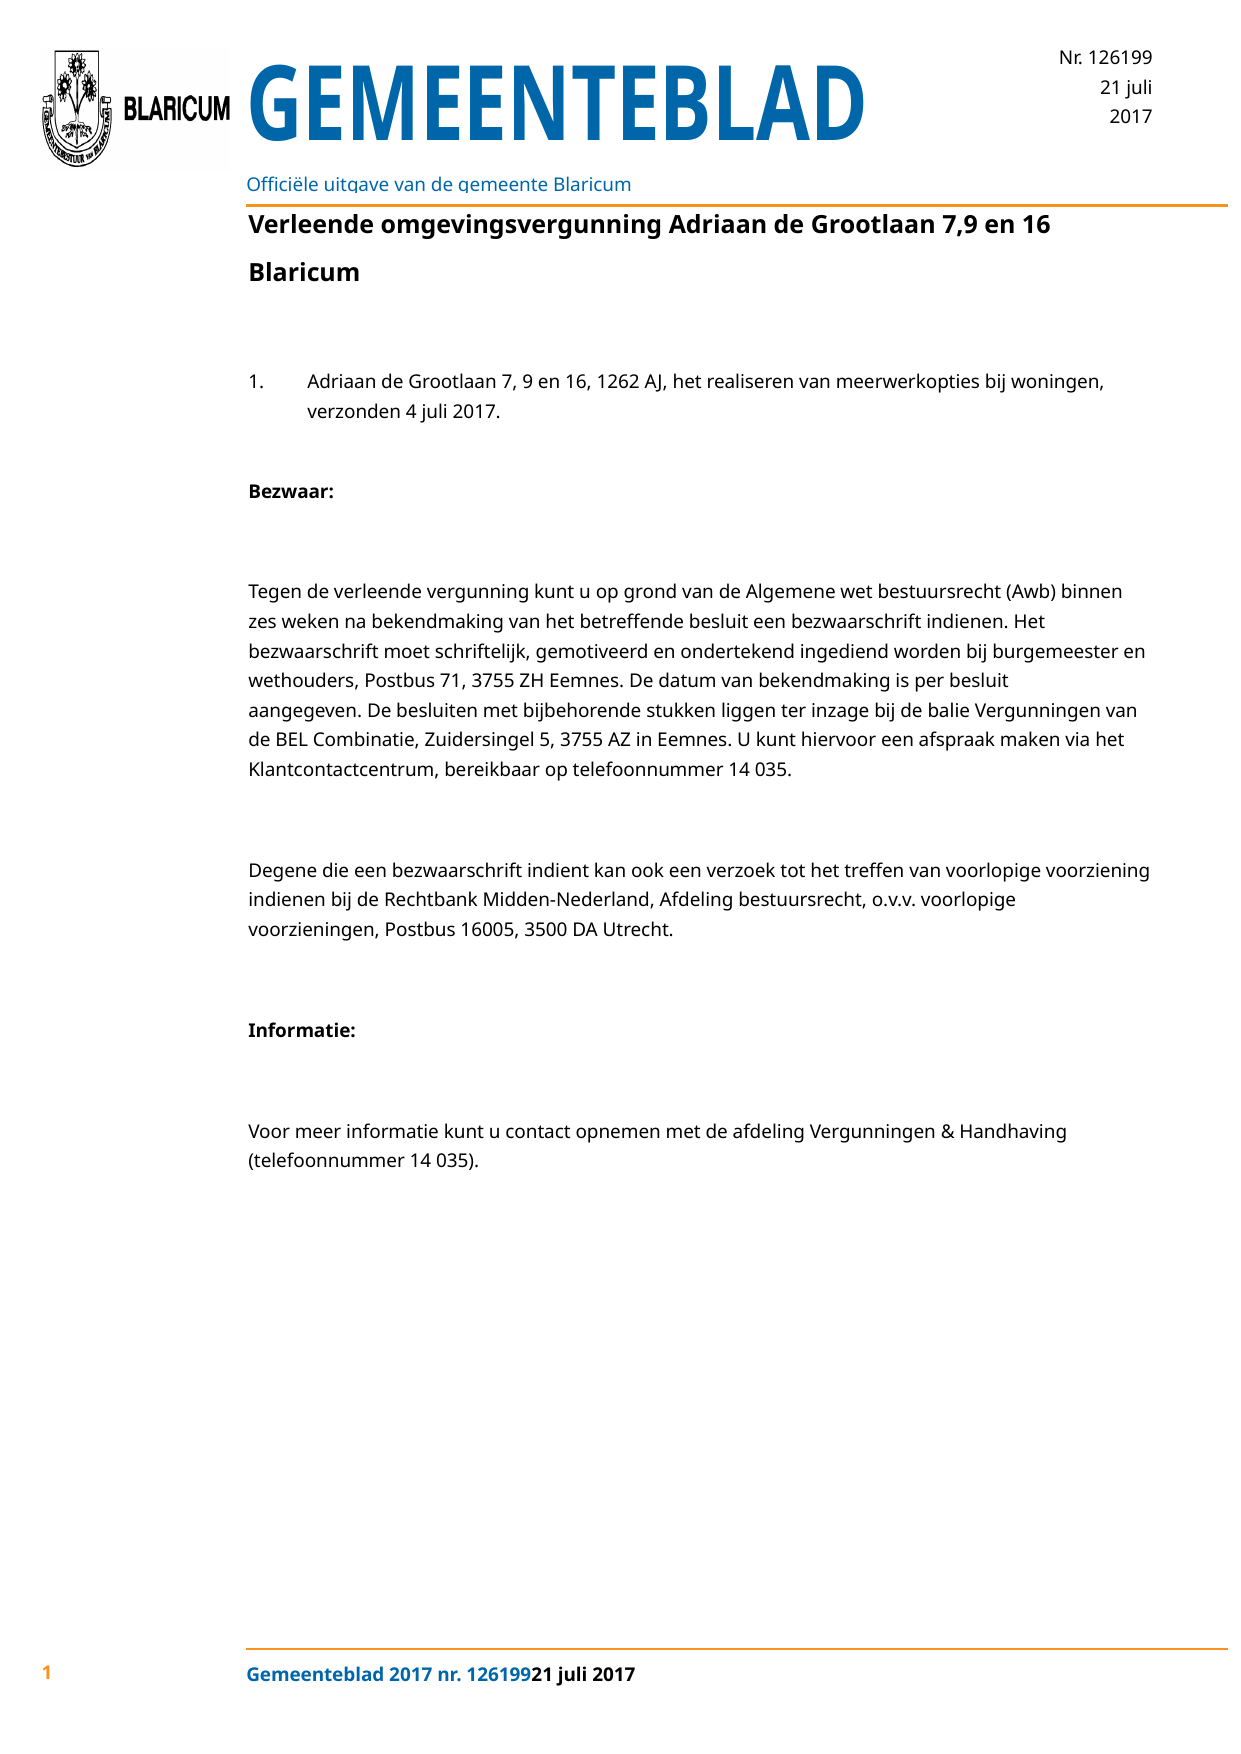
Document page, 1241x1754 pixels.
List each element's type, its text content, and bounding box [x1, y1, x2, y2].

text Bezwaar: [248, 478, 1152, 504]
text Informatie: [248, 1017, 1152, 1043]
text Voor meer informatie kunt u contact opnemen met de afdeling Vergunningen & Handhaving (telefoonnummer 14 035). [248, 1118, 1152, 1173]
text Tegen de verleende vergunning kunt u op grond van de Algemene wet bestuursrecht (Awb) binnen zes weken na bekendmaking van het betreffende besluit een bezwaarschrift indienen. Het bezwaarschrift moet schriftelijk, gemotiveerd en ondertekend ingediend worden bij burgemeester en wethouders, Postbus 71, 3755 ZH Eemnes. De datum van bekendmaking is per besluit aangegeven. De besluiten met bijbehorende stukken liggen ter inzage bij de balie Vergunningen van de BEL Combinatie, Zuidersingel 5, 3755 AZ in Eemnes. U kunt hiervoor een afspraak maken via het Klantcontactcentrum, bereikbaar op telefoonnummer 14 035. [248, 579, 1152, 782]
list Adriaan de Grootlaan 7, 9 en 16, 1262 AJ, het realiseren van meerwerkopties bij woningen, verzonden 4 juli 2017. [248, 368, 1152, 424]
text Verleende omgevingsvergunning Adriaan de Grootlaan 7,9 en 16 Blaricum [248, 207, 1152, 288]
text Degene die een bezwaarschrift indient kan ook een verzoek tot het treffen van voorlopige voorziening indienen bij de Rechtbank Midden-Nederland, Afdeling bestuursrecht, o.v.v. voorlopige voorzieningen, Postbus 16005, 3500 DA Utrecht. [248, 857, 1152, 942]
picture [41, 47, 231, 172]
